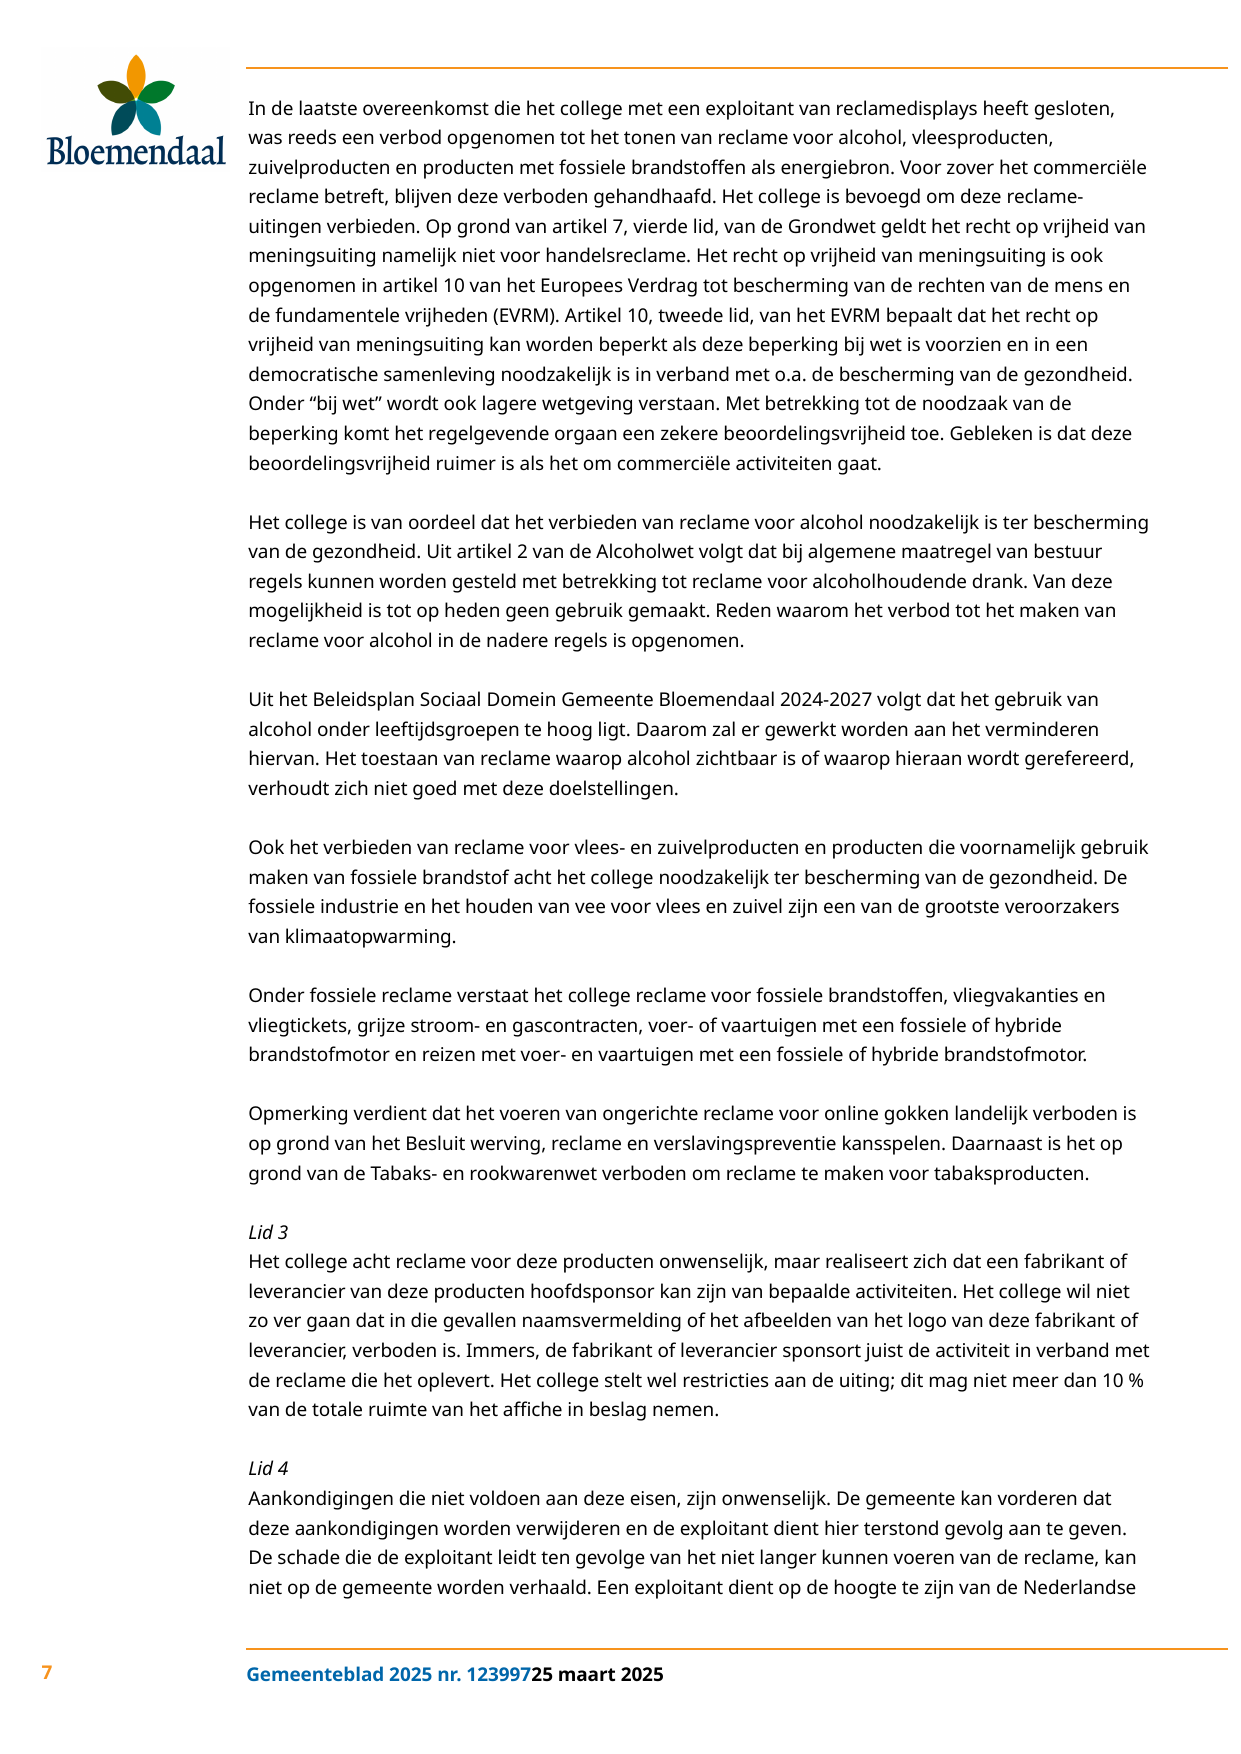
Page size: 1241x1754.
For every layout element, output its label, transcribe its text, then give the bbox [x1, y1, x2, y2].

text In de laatste overeenkomst die het college met een exploitant van reclamedisplays heeft gesloten, was reeds een verbod opgenomen tot het tonen van reclame voor alcohol, vleesproducten, zuivelproducten en producten met fossiele brandstoffen als energiebron. Voor zover het commerciële reclame betreft, blijven deze verboden gehandhaafd. Het college is bevoegd om deze reclame-uitingen verbieden. Op grond van artikel 7, vierde lid, van de Grondwet geldt het recht op vrijheid van meningsuiting namelijk niet voor handelsreclame. Het recht op vrijheid van meningsuiting is ook opgenomen in artikel 10 van het Europees Verdrag tot bescherming van de rechten van de mens en de fundamentele vrijheden (EVRM). Artikel 10, tweede lid, van het EVRM bepaalt dat het recht op vrijheid van meningsuiting kan worden beperkt als deze beperking bij wet is voorzien en in een democratische samenleving noodzakelijk is in verband met o.a. de bescherming van de gezondheid. Onder “bij wet” wordt ook lagere wetgeving verstaan. Met betrekking tot de noodzaak van de beperking komt het regelgevende orgaan een zekere beoordelingsvrijheid toe. Gebleken is dat deze beoordelingsvrijheid ruimer is als het om commerciële activiteiten gaat. [248, 95, 1152, 476]
text Opmerking verdient dat het voeren van ongerichte reclame voor online gokken landelijk verboden is op grond van het Besluit werving, reclame en verslavingspreventie kansspelen. Daarnaast is het op grond van de Tabaks- en rookwarenwet verboden om reclame te maken voor tabaksproducten. [248, 1101, 1152, 1186]
text Onder fossiele reclame verstaat het college reclame voor fossiele brandstoffen, vliegvakanties en vliegtickets, grijze stroom- en gascontracten, voer- of vaartuigen met een fossiele of hybride brandstofmotor en reizen met voer- en vaartuigen met een fossiele of hybride brandstofmotor. [248, 982, 1152, 1067]
text Het college is van oordeel dat het verbieden van reclame voor alcohol noodzakelijk is ter bescherming van de gezondheid. Uit artikel 2 van de Alcoholwet volgt dat bij algemene maatregel van bestuur regels kunnen worden gesteld met betrekking tot reclame voor alcoholhoudende drank. Van deze mogelijkheid is tot op heden geen gebruik gemaakt. Reden waarom het verbod tot het maken van reclame voor alcohol in de nadere regels is opgenomen. [248, 509, 1152, 653]
text Lid 3 [248, 1219, 1152, 1245]
picture [41, 47, 231, 172]
text Uit het Beleidsplan Sociaal Domein Gemeente Bloemendaal 2024-2027 volgt dat het gebruik van alcohol onder leeftijdsgroepen te hoog ligt. Daarom zal er gewerkt worden aan het verminderen hiervan. Het toestaan van reclame waarop alcohol zichtbaar is of waarop hieraan wordt gerefereerd, verhoudt zich niet goed met deze doelstellingen. [248, 686, 1152, 801]
text Het college acht reclame voor deze producten onwenselijk, maar realiseert zich dat een fabrikant of leverancier van deze producten hoofdsponsor kan zijn van bepaalde activiteiten. Het college wil niet zo ver gaan dat in die gevallen naamsvermelding of het afbeelden van het logo van deze fabrikant of leverancier, verboden is. Immers, de fabrikant of leverancier sponsort juist de activiteit in verband met de reclame die het oplevert. Het college stelt wel restricties aan de uiting; dit mag niet meer dan 10 % van de totale ruimte van het affiche in beslag nemen. [248, 1248, 1152, 1422]
text Aankondigingen die niet voldoen aan deze eisen, zijn onwenselijk. De gemeente kan vorderen dat deze aankondigingen worden verwijderen en de exploitant dient hier terstond gevolg aan te geven. De schade die de exploitant leidt ten gevolge van het niet langer kunnen voeren van de reclame, kan niet op de gemeente worden verhaald. Een exploitant dient op de hoogte te zijn van de Nederlandse [248, 1485, 1152, 1600]
text Ook het verbieden van reclame voor vlees- en zuivelproducten en producten die voornamelijk gebruik maken van fossiele brandstof acht het college noodzakelijk ter bescherming van de gezondheid. De fossiele industrie en het houden van vee voor vlees en zuivel zijn een van de grootste veroorzakers van klimaatopwarming. [248, 834, 1152, 949]
text Lid 4 [248, 1456, 1152, 1481]
